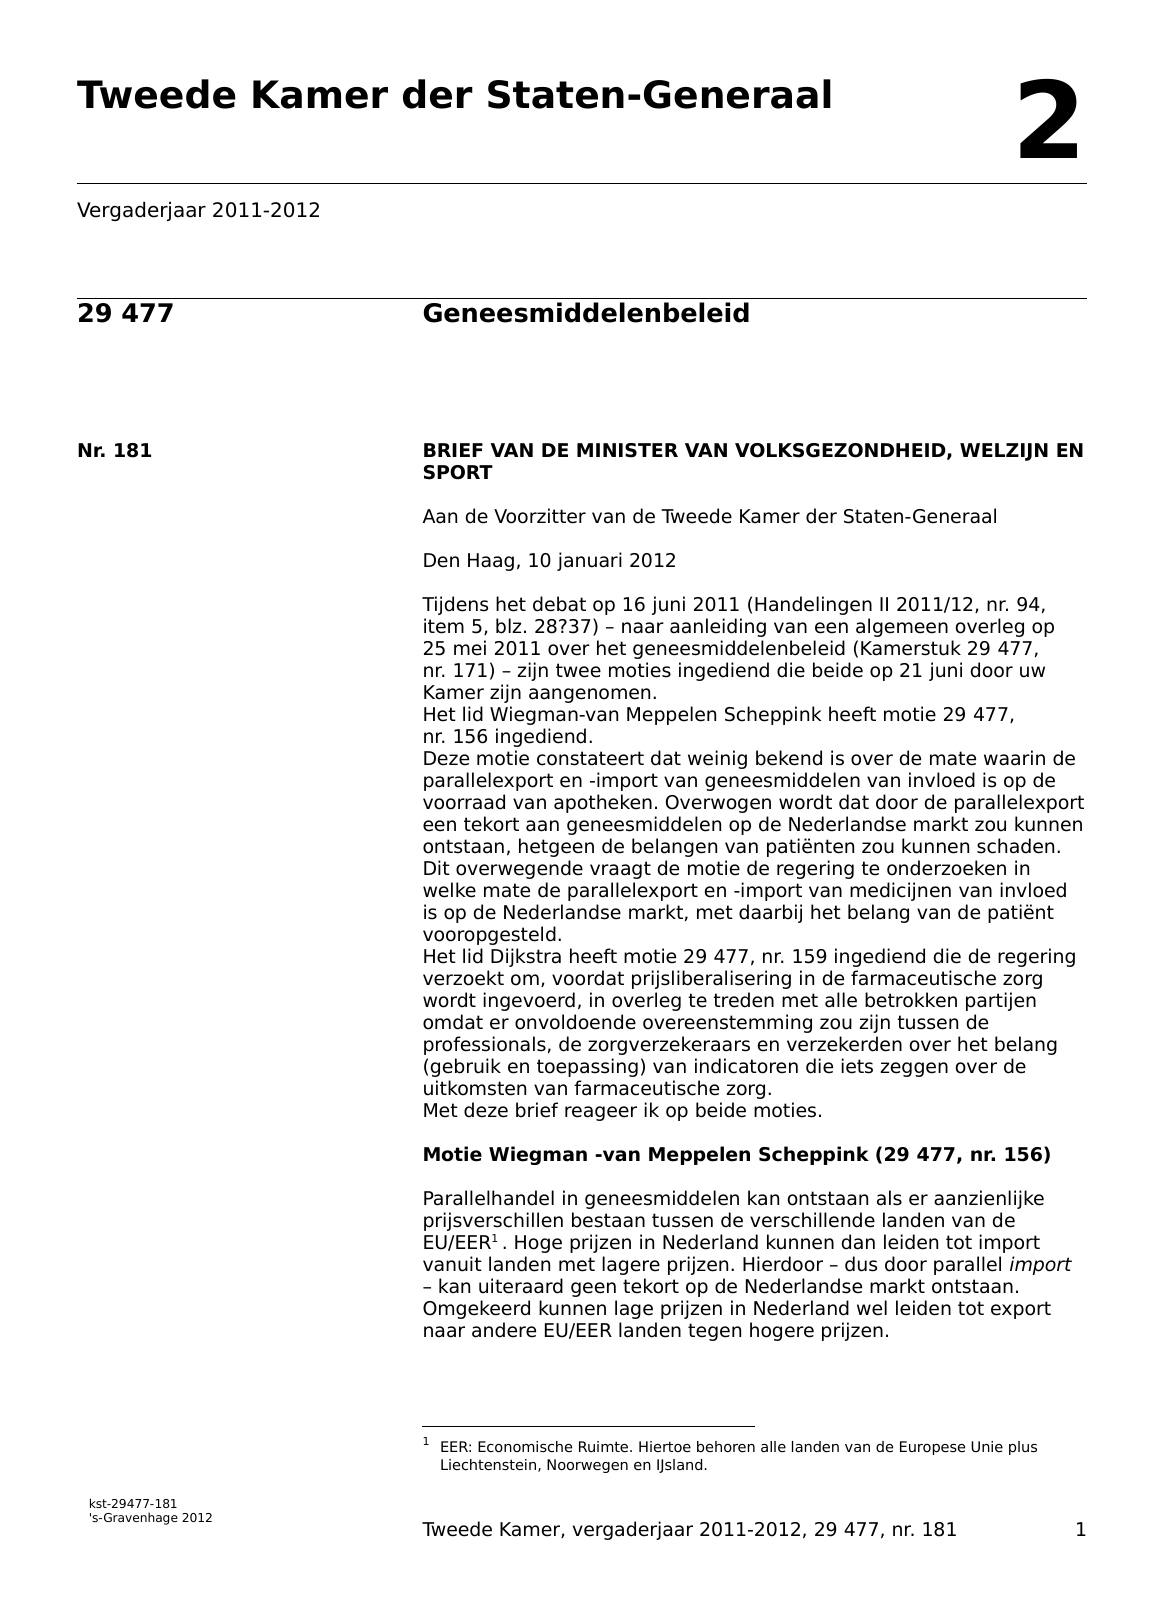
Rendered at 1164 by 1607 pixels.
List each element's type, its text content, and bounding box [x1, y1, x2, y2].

subtitle Motie Wiegman -van Meppelen Scheppink (29 477, nr. 156) [422, 1144, 1087, 1166]
text Tijdens het debat op 16 juni 2011 (Handelingen II 2011/12, nr. 94, item 5, blz. 28?37) – naar aanleiding van een algemeen overleg op 25 mei 2011 over het geneesmiddelenbeleid (Kamerstuk 29 477, nr. 171) – zijn twee moties ingediend die beide op 21 juni door uw Kamer zijn aangenomen. [422, 594, 1087, 704]
table_cell Vergaderjaar 2011-2012 [77, 184, 1087, 298]
text Met deze brief reageer ik op beide moties. [422, 1100, 1087, 1122]
text Het lid Wiegman-van Meppelen Scheppink heeft motie 29 477, nr. 156 ingediend. [422, 704, 1087, 748]
text kst-29477-181 [88, 1497, 323, 1511]
table_header Tweede Kamer der Staten-Generaal [77, 59, 886, 183]
subtitle Nr. 181 BRIEF VAN DE MINISTER VAN VOLKSGEZONDHEID, WELZIJN EN SPORT [77, 440, 1087, 484]
subtitle 29 477 Geneesmiddelenbeleid [77, 299, 1087, 329]
text Den Haag, 10 januari 2012 [422, 550, 1087, 572]
text Aan de Voorzitter van de Tweede Kamer der Staten-Generaal [422, 506, 1087, 528]
text Parallelhandel in geneesmiddelen kan ontstaan als er aanzienlijke prijsverschillen bestaan tussen de verschillende landen van de EU/EER. Hoge prijzen in Nederland kunnen dan leiden tot import vanuit landen met lagere prijzen. Hierdoor – dus door parallel import – kan uiteraard geen tekort op de Nederlandse markt ontstaan. Omgekeerd kunnen lage prijzen in Nederland wel leiden tot export naar andere EU/EER landen tegen hogere prijzen. [422, 1188, 1087, 1342]
table_header 2 [886, 59, 1087, 183]
text Deze motie constateert dat weinig bekend is over de mate waarin de parallelexport en -import van geneesmiddelen van invloed is op de voorraad van apotheken. Overwogen wordt dat door de parallelexport een tekort aan geneesmiddelen op de Nederlandse markt zou kunnen ontstaan, hetgeen de belangen van patiënten zou kunnen schaden. Dit overwegende vraagt de motie de regering te onderzoeken in welke mate de parallelexport en -import van medicijnen van invloed is op de Nederlandse markt, met daarbij het belang van de patiënt vooropgesteld. [422, 748, 1087, 946]
text Het lid Dijkstra heeft motie 29 477, nr. 159 ingediend die de regering verzoekt om, voordat prijsliberalisering in de farmaceutische zorg wordt ingevoerd, in overleg te treden met alle betrokken partijen omdat er onvoldoende overeenstemming zou zijn tussen de professionals, de zorgverzekeraars en verzekerden over het belang (gebruik en toepassing) van indicatoren die iets zeggen over de uitkomsten van farmaceutische zorg. [422, 946, 1087, 1100]
text 's-Gravenhage 2012 [88, 1511, 323, 1525]
text EER: Economische Ruimte. Hiertoe behoren alle landen van de Europese Unie plus Liechtenstein, Noorwegen en IJsland. [422, 1435, 1087, 1474]
